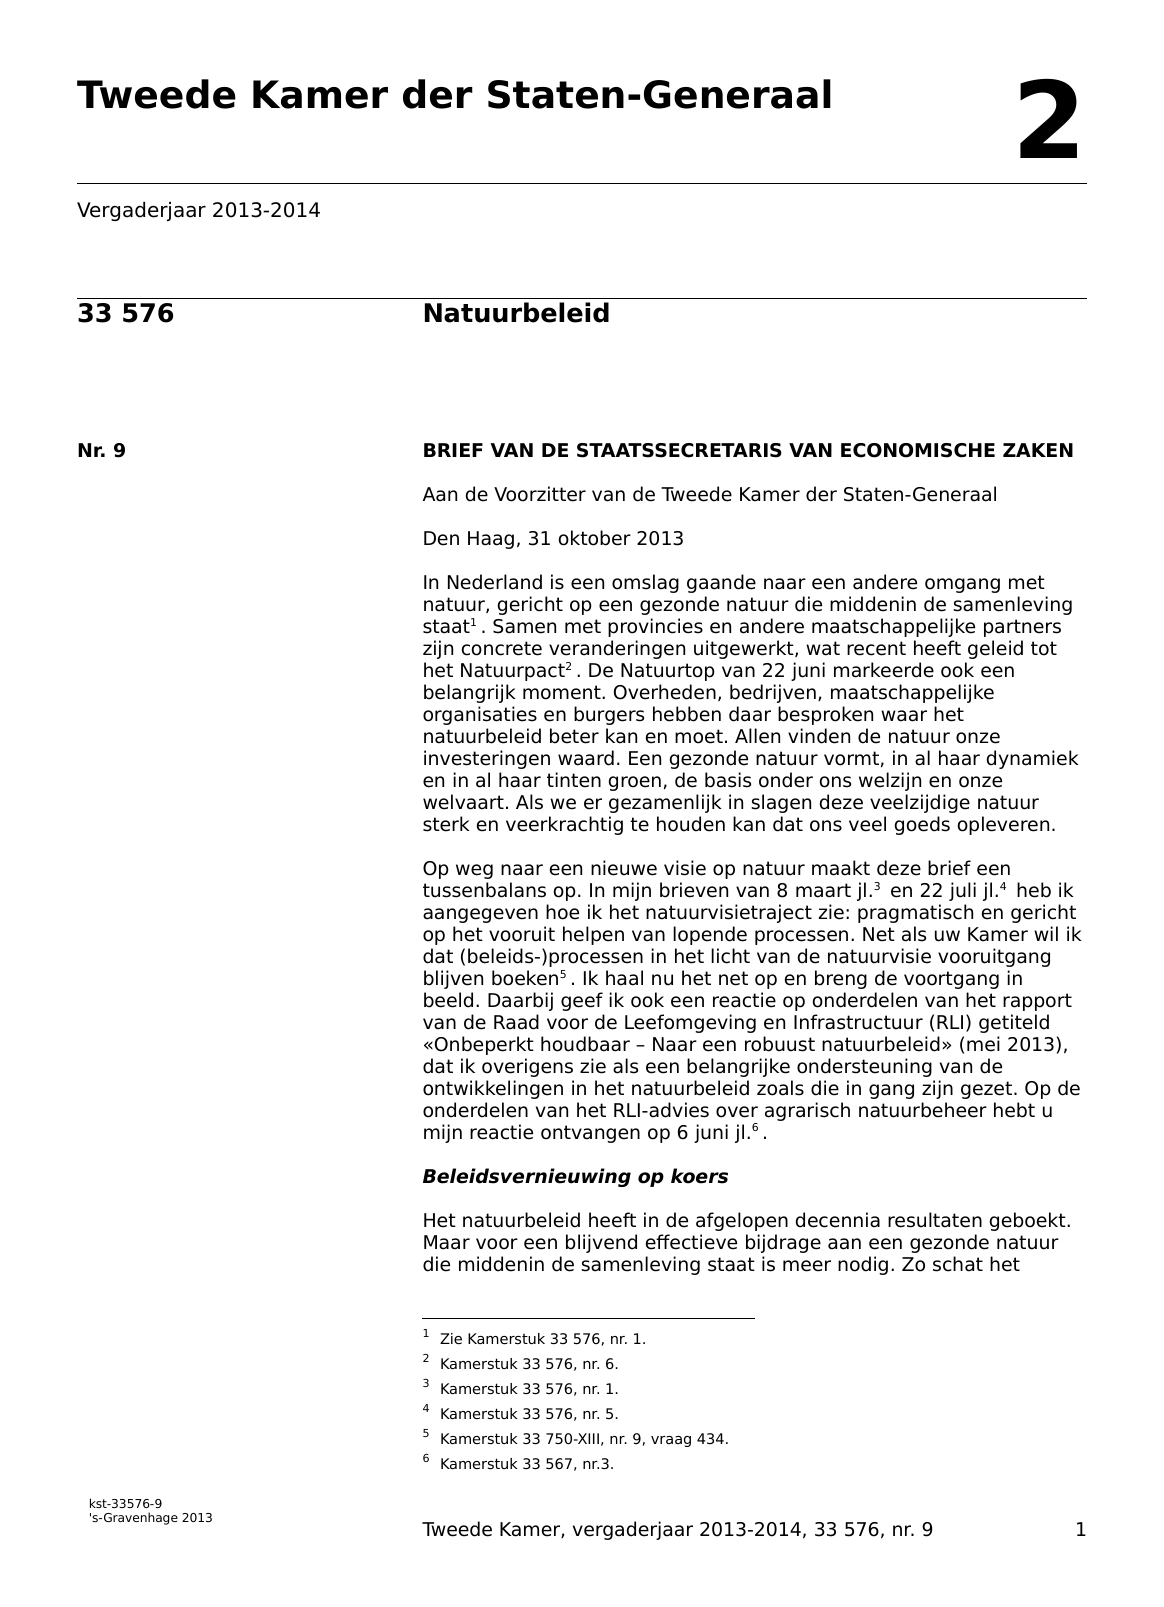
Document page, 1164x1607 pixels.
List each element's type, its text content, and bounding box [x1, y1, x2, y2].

text Aan de Voorzitter van de Tweede Kamer der Staten-Generaal [422, 484, 1087, 506]
text kst-33576-9 [88, 1497, 323, 1511]
text Kamerstuk 33 576, nr. 5. [422, 1402, 1087, 1424]
table_cell Vergaderjaar 2013-2014 [77, 184, 1087, 298]
subtitle Nr. 9 BRIEF VAN DE STAATSSECRETARIS VAN ECONOMISCHE ZAKEN [77, 440, 1087, 462]
table_header Tweede Kamer der Staten-Generaal [77, 59, 886, 183]
text Kamerstuk 33 750-XIII, nr. 9, vraag 434. [422, 1427, 1087, 1449]
text Op weg naar een nieuwe visie op natuur maakt deze brief een tussenbalans op. In mijn brieven van 8 maart jl. en 22 juli jl. heb ik aangegeven hoe ik het natuurvisietraject zie: pragmatisch en gericht op het vooruit helpen van lopende processen. Net als uw Kamer wil ik dat (beleids-)processen in het licht van de natuurvisie vooruitgang blijven boeken. Ik haal nu het net op en breng de voortgang in beeld. Daarbij geef ik ook een reactie op onderdelen van het rapport van de Raad voor de Leefomgeving en Infrastructuur (RLI) getiteld «Onbeperkt houdbaar – Naar een robuust natuurbeleid» (mei 2013), dat ik overigens zie als een belangrijke ondersteuning van de ontwikkelingen in het natuurbeleid zoals die in gang zijn gezet. Op de onderdelen van het RLI-advies over agrarisch natuurbeheer hebt u mijn reactie ontvangen op 6 juni jl.. [422, 858, 1087, 1144]
table_header 2 [886, 59, 1087, 183]
subtitle Beleidsvernieuwing op koers [422, 1166, 1087, 1188]
text Zie Kamerstuk 33 576, nr. 1. [422, 1327, 1087, 1349]
text 's-Gravenhage 2013 [88, 1511, 323, 1525]
subtitle 33 576 Natuurbeleid [77, 299, 1087, 329]
text In Nederland is een omslag gaande naar een andere omgang met natuur, gericht op een gezonde natuur die middenin de samenleving staat. Samen met provincies en andere maatschappelijke partners zijn concrete veranderingen uitgewerkt, wat recent heeft geleid tot het Natuurpact. De Natuurtop van 22 juni markeerde ook een belangrijk moment. Overheden, bedrijven, maatschappelijke organisaties en burgers hebben daar besproken waar het natuurbeleid beter kan en moet. Allen vinden de natuur onze investeringen waard. Een gezonde natuur vormt, in al haar dynamiek en in al haar tinten groen, de basis onder ons welzijn en onze welvaart. Als we er gezamenlijk in slagen deze veelzijdige natuur sterk en veerkrachtig te houden kan dat ons veel goeds opleveren. [422, 572, 1087, 836]
text Het natuurbeleid heeft in de afgelopen decennia resultaten geboekt. Maar voor een blijvend effectieve bijdrage aan een gezonde natuur die middenin de samenleving staat is meer nodig. Zo schat het [422, 1210, 1087, 1276]
text Kamerstuk 33 567, nr.3. [422, 1452, 1087, 1474]
text Kamerstuk 33 576, nr. 1. [422, 1377, 1087, 1399]
text Den Haag, 31 oktober 2013 [422, 528, 1087, 550]
text Kamerstuk 33 576, nr. 6. [422, 1352, 1087, 1374]
